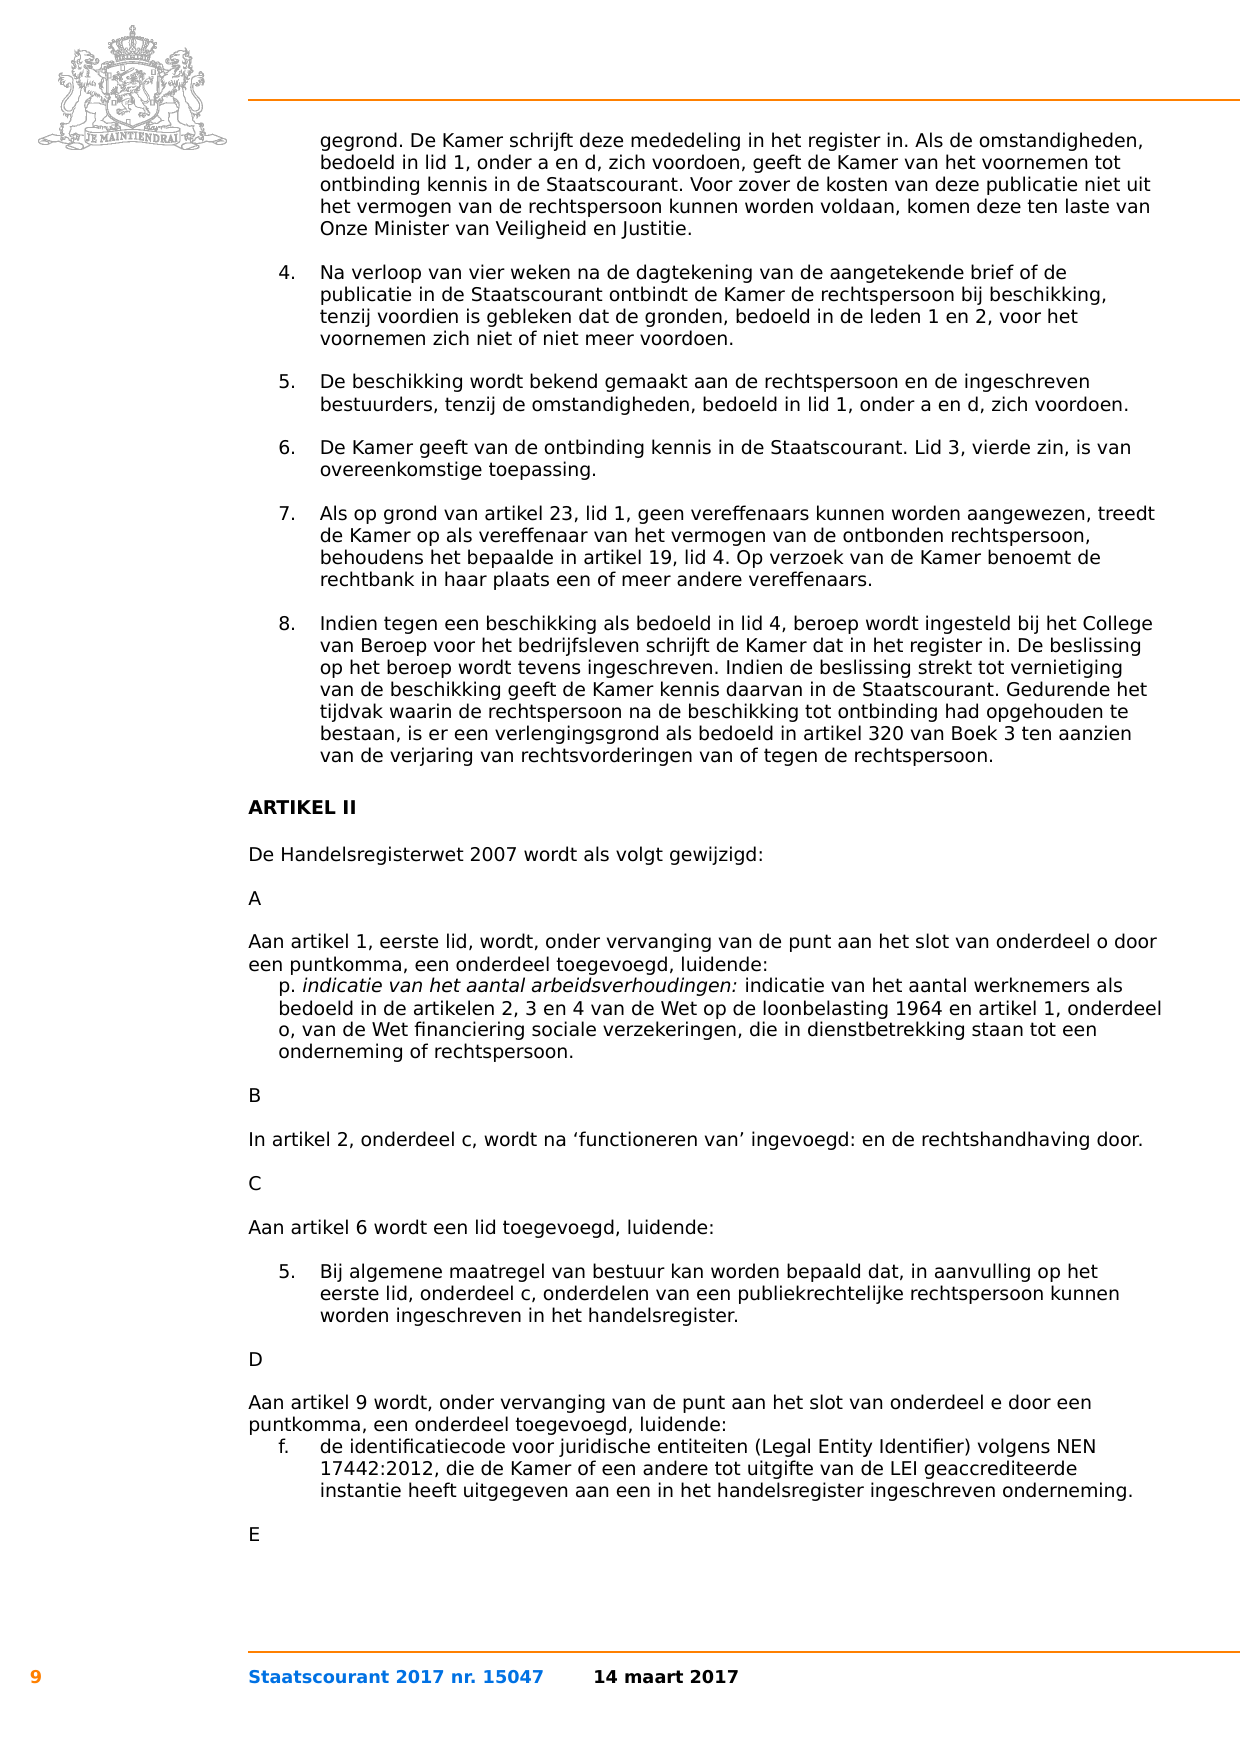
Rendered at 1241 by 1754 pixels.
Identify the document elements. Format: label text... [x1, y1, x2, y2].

text In artikel 2, onderdeel c, wordt na ‘functioneren van’ ingevoegd: en de rechtshandhaving door. [248, 1129, 1163, 1151]
text 5. De beschikking wordt bekend gemaakt aan de rechtspersoon en de ingeschreven bestuurders, tenzij de omstandigheden, bedoeld in lid 1, onder a en d, zich voordoen. [278, 371, 1163, 415]
text Aan artikel 1, eerste lid, wordt, onder vervanging van de punt aan het slot van onderdeel o door een puntkomma, een onderdeel toegevoegd, luidende: [248, 931, 1163, 975]
text D [248, 1348, 1163, 1370]
picture [38, 25, 227, 150]
text 7. Als op grond van artikel 23, lid 1, geen vereffenaars kunnen worden aangewezen, treedt de Kamer op als vereffenaar van het vermogen van de ontbonden rechtspersoon, behoudens het bepaalde in artikel 19, lid 4. Op verzoek van de Kamer benoemt de rechtbank in haar plaats een of meer andere vereffenaars. [278, 503, 1163, 591]
text gegrond. De Kamer schrijft deze mededeling in het register in. Als de omstandigheden, bedoeld in lid 1, onder a en d, zich voordoen, geeft de Kamer van het voornemen tot ontbinding kennis in de Staatscourant. Voor zover de kosten van deze publicatie niet uit het vermogen van de rechtspersoon kunnen worden voldaan, komen deze ten laste van Onze Minister van Veiligheid en Justitie. [278, 130, 1163, 240]
text 6. De Kamer geeft van de ontbinding kennis in de Staatscourant. Lid 3, vierde zin, is van overeenkomstige toepassing. [278, 437, 1163, 481]
text Aan artikel 9 wordt, onder vervanging van de punt aan het slot van onderdeel e door een puntkomma, een onderdeel toegevoegd, luidende: [248, 1392, 1163, 1436]
text C [248, 1173, 1163, 1195]
text f. de identificatiecode voor juridische entiteiten (Legal Entity Identifier) volgens NEN 17442:2012, die de Kamer of een andere tot uitgifte van de LEI geaccrediteerde instantie heeft uitgegeven aan een in het handelsregister ingeschreven onderneming. [278, 1436, 1163, 1502]
text B [248, 1085, 1163, 1107]
text 8. Indien tegen een beschikking als bedoeld in lid 4, beroep wordt ingesteld bij het College van Beroep voor het bedrijfsleven schrijft de Kamer dat in het register in. De beslissing op het beroep wordt tevens ingeschreven. Indien de beslissing strekt tot vernietiging van de beschikking geeft de Kamer kennis daarvan in de Staatscourant. Gedurende het tijdvak waarin de rechtspersoon na de beschikking tot ontbinding had opgehouden te bestaan, is er een verlengingsgrond als bedoeld in artikel 320 van Boek 3 ten aanzien van de verjaring van rechtsvorderingen van of tegen de rechtspersoon. [278, 613, 1163, 767]
text Aan artikel 6 wordt een lid toegevoegd, luidende: [248, 1217, 1163, 1239]
text De Handelsregisterwet 2007 wordt als volgt gewijzigd: [248, 844, 1163, 866]
text 5. Bij algemene maatregel van bestuur kan worden bepaald dat, in aanvulling op het eerste lid, onderdeel c, onderdelen van een publiekrechtelijke rechtspersoon kunnen worden ingeschreven in het handelsregister. [278, 1261, 1163, 1327]
text 4. Na verloop van vier weken na de dagtekening van de aangetekende brief of de publicatie in de Staatscourant ontbindt de Kamer de rechtspersoon bij beschikking, tenzij voordien is gebleken dat de gronden, bedoeld in de leden 1 en 2, voor het voornemen zich niet of niet meer voordoen. [278, 262, 1163, 349]
text E [248, 1524, 1163, 1546]
subtitle ARTIKEL II [248, 797, 1163, 819]
text p. indicatie van het aantal arbeidsverhoudingen: indicatie van het aantal werknemers als bedoeld in de artikelen 2, 3 en 4 van de Wet op de loonbelasting 1964 en artikel 1, onderdeel o, van de Wet financiering sociale verzekeringen, die in dienstbetrekking staan tot een onderneming of rechtspersoon. [278, 975, 1163, 1063]
text A [248, 888, 1163, 909]
